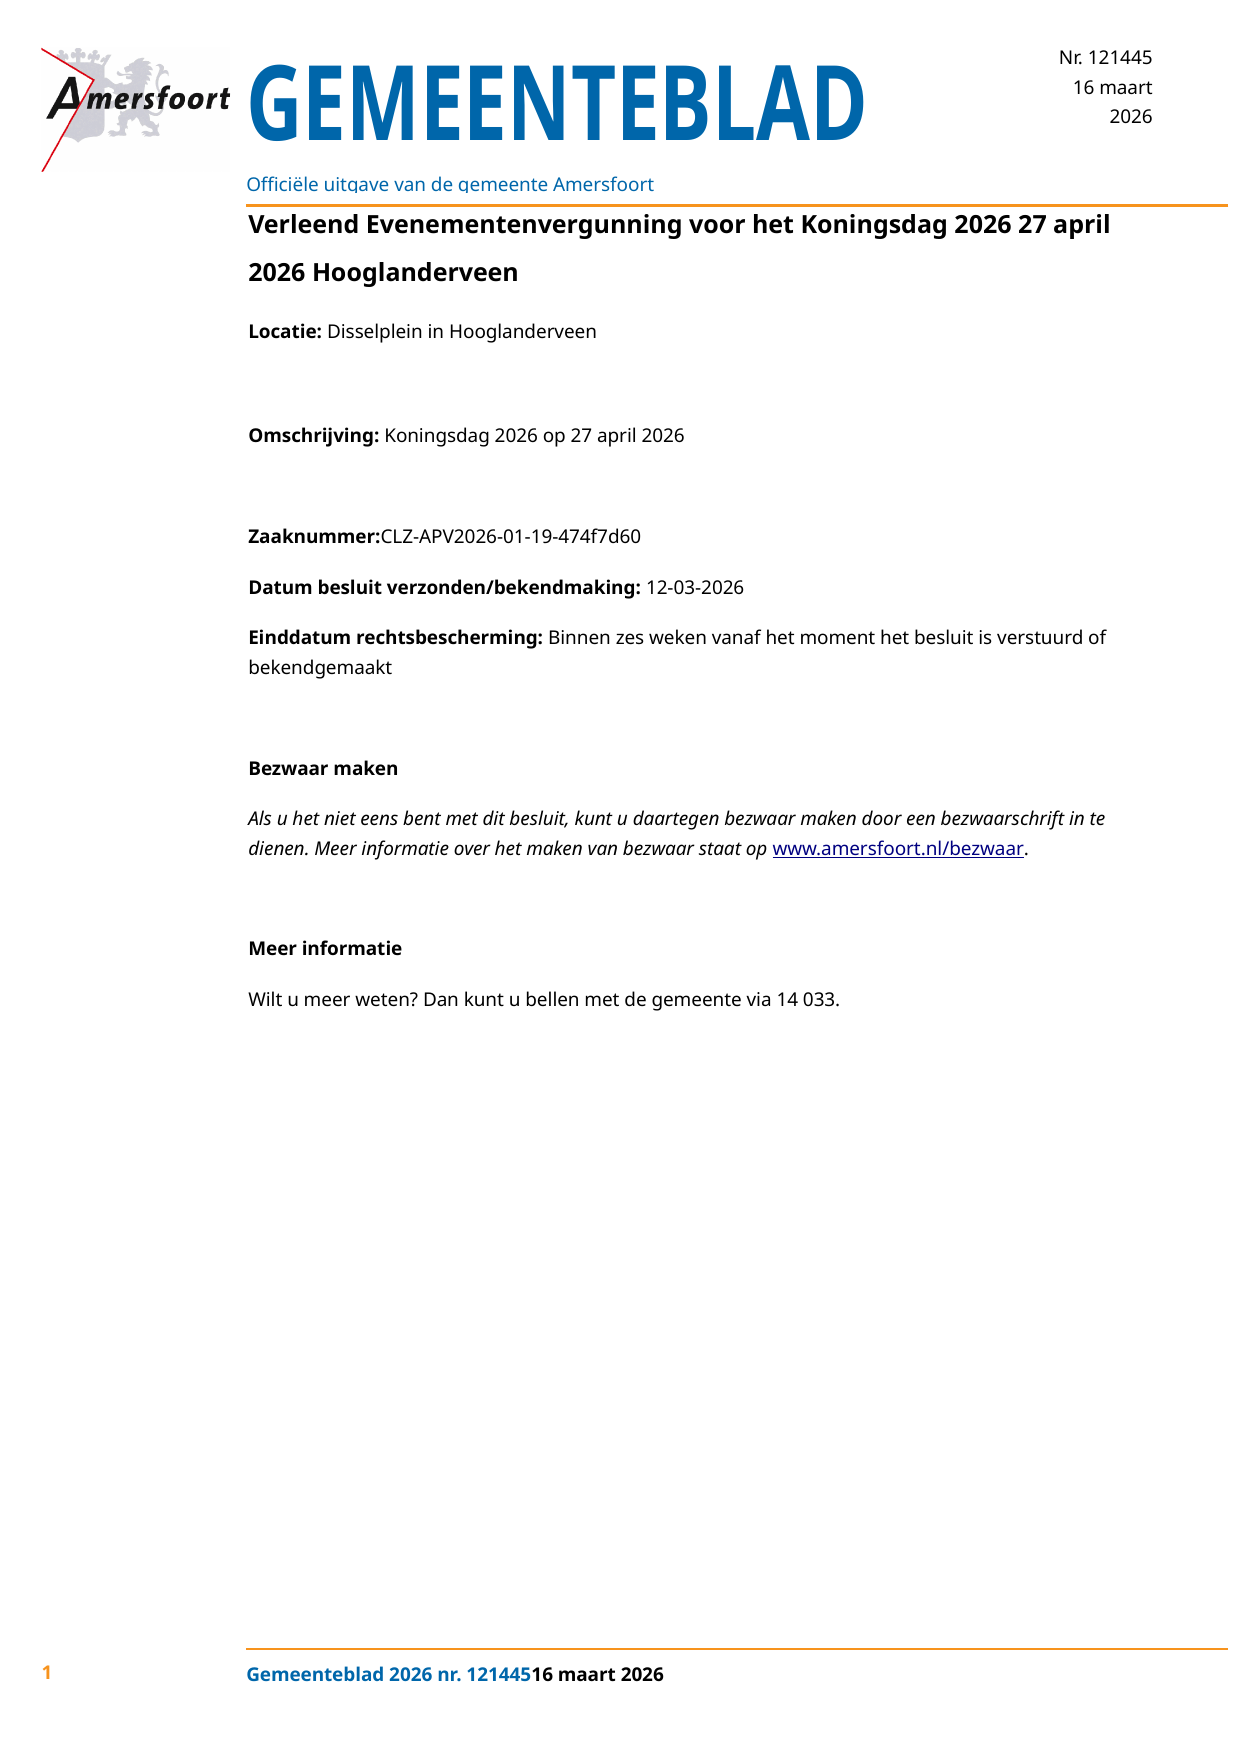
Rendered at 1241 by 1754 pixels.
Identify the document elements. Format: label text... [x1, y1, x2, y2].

text Wilt u meer weten? Dan kunt u bellen met de gemeente via 14 033. [248, 986, 1152, 1012]
text ﻿Omschrijving: Koningsdag 2026 op 27 april 2026 [248, 419, 1152, 448]
picture [41, 47, 231, 172]
text Bezwaar maken [248, 755, 1152, 781]
text Locatie: Disselplein in Hooglanderveen [248, 318, 1152, 344]
text Meer informatie [248, 936, 1152, 961]
text Einddatum rechtsbescherming: Binnen zes weken vanaf het moment het besluit is verstuurd of bekendgemaakt [248, 624, 1152, 680]
text Als u het niet eens bent met dit besluit, kunt u daartegen bezwaar maken door een bezwaarschrift in te dienen. Meer informatie over het maken van bezwaar staat op www.amersfoort.nl/bezwaar. [248, 805, 1152, 861]
text Zaaknummer:CLZ-APV2026-01-19-474f7d60 [248, 523, 1152, 549]
text Verleend Evenementenvergunning voor het Koningsdag 2026 27 april 2026 Hooglanderveen [248, 207, 1152, 288]
text Datum besluit verzonden/bekendmaking: 12-03-2026 [248, 574, 1152, 600]
